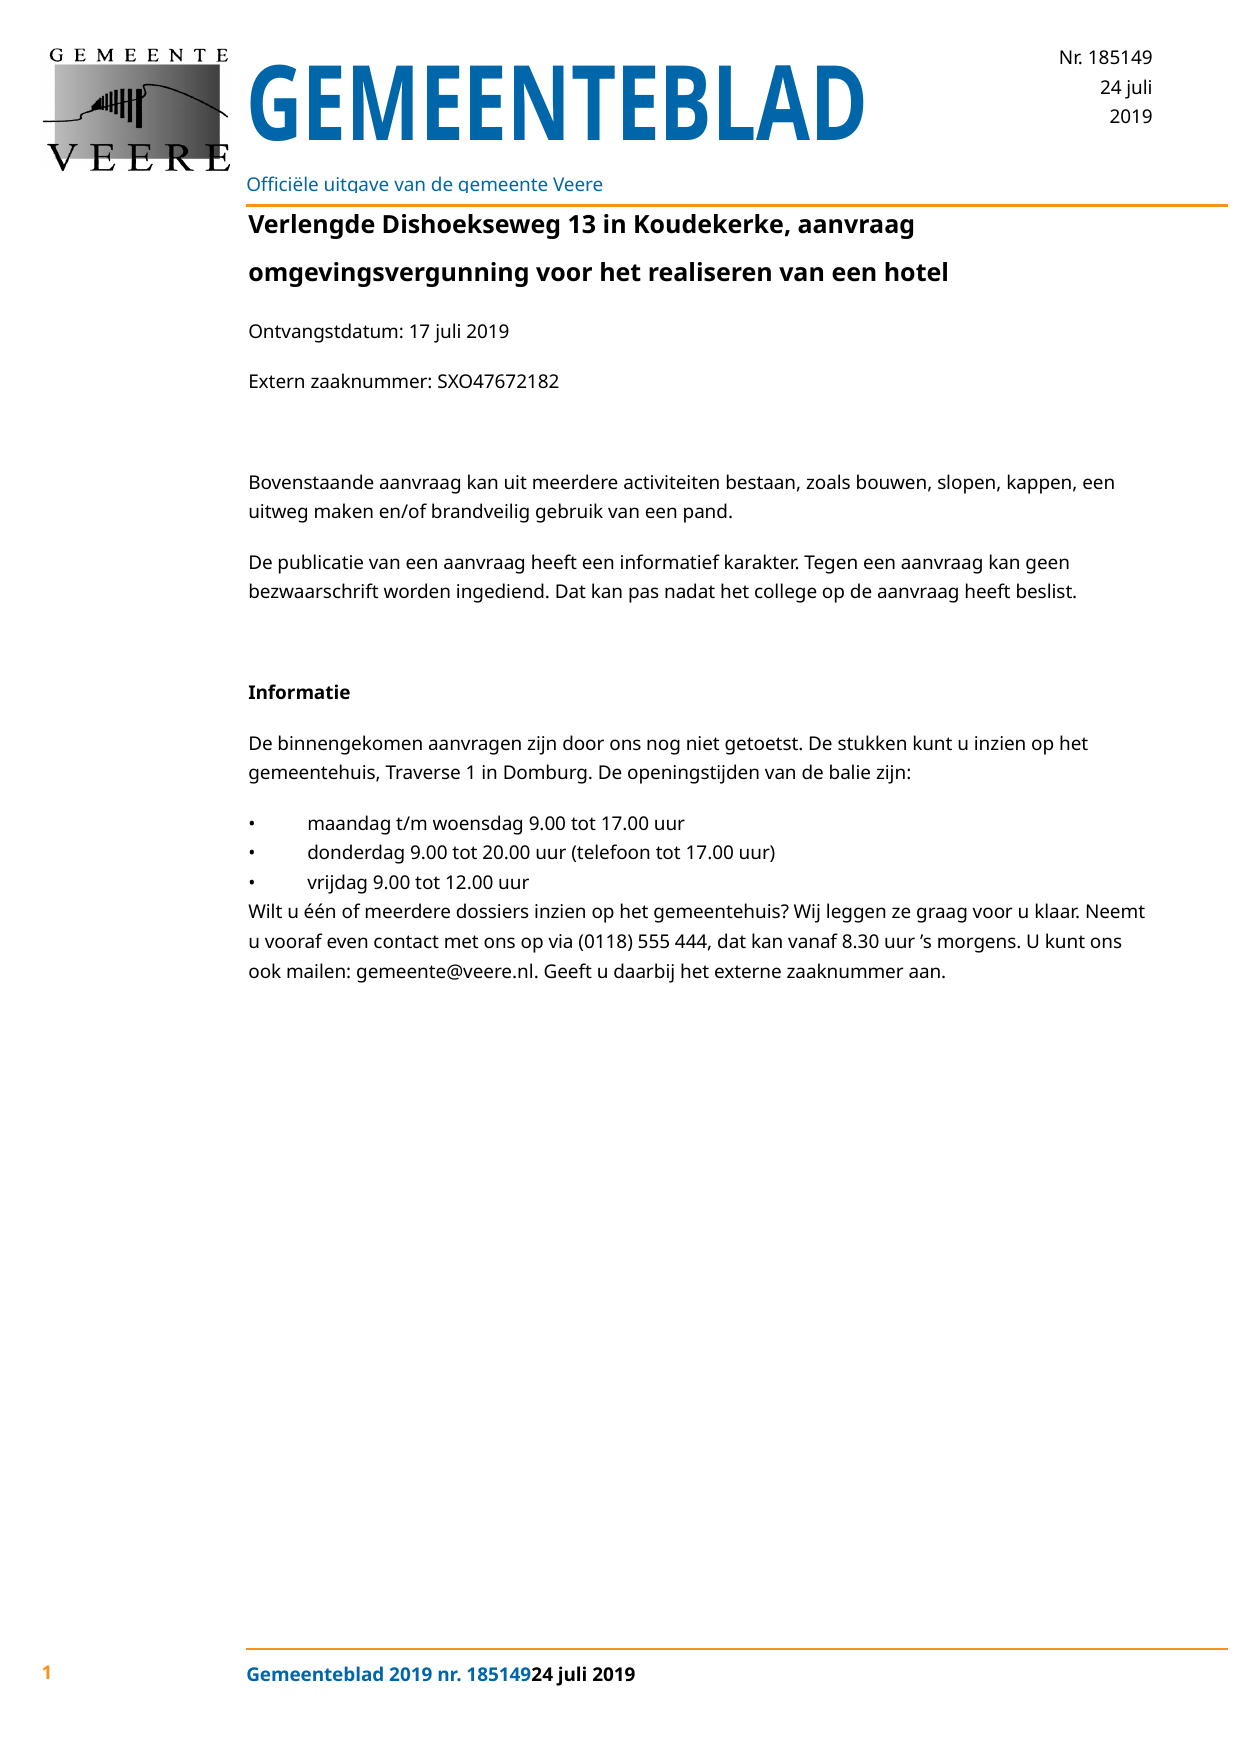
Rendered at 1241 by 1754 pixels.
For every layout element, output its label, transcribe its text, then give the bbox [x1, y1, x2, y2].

text Ontvangstdatum: 17 juli 2019 [248, 318, 1152, 344]
list vrijdag 9.00 tot 12.00 uur [248, 869, 1152, 895]
list maandag t/m woensdag 9.00 tot 17.00 uur [248, 810, 1152, 836]
text Bovenstaande aanvraag kan uit meerdere activiteiten bestaan, zoals bouwen, slopen, kappen, een uitweg maken en/of brandveilig gebruik van een pand. [248, 469, 1152, 524]
text Verlengde Dishoekseweg 13 in Koudekerke, aanvraag omgevingsvergunning voor het realiseren van een hotel [248, 207, 1152, 288]
text Wilt u één of meerdere dossiers inzien op het gemeentehuis? Wij leggen ze graag voor u klaar. Neemt u vooraf even contact met ons op via (0118) 555 444, dat kan vanaf 8.30 uur ’s morgens. U kunt ons ook mailen: gemeente@veere.nl. Geeft u daarbij het externe zaaknummer aan. [248, 899, 1152, 984]
text De binnengekomen aanvragen zijn door ons nog niet getoetst. De stukken kunt u inzien op het gemeentehuis, Traverse 1 in Domburg. De openingstijden van de balie zijn: [248, 730, 1152, 785]
text Informatie [248, 679, 1152, 705]
text Extern zaaknummer: SXO47672182 [248, 368, 1152, 394]
picture [41, 47, 231, 172]
text De publicatie van een aanvraag heeft een informatief karakter. Tegen een aanvraag kan geen bezwaarschrift worden ingediend. Dat kan pas nadat het college op de aanvraag heeft beslist. [248, 549, 1152, 604]
list donderdag 9.00 tot 20.00 uur (telefoon tot 17.00 uur) [248, 839, 1152, 865]
